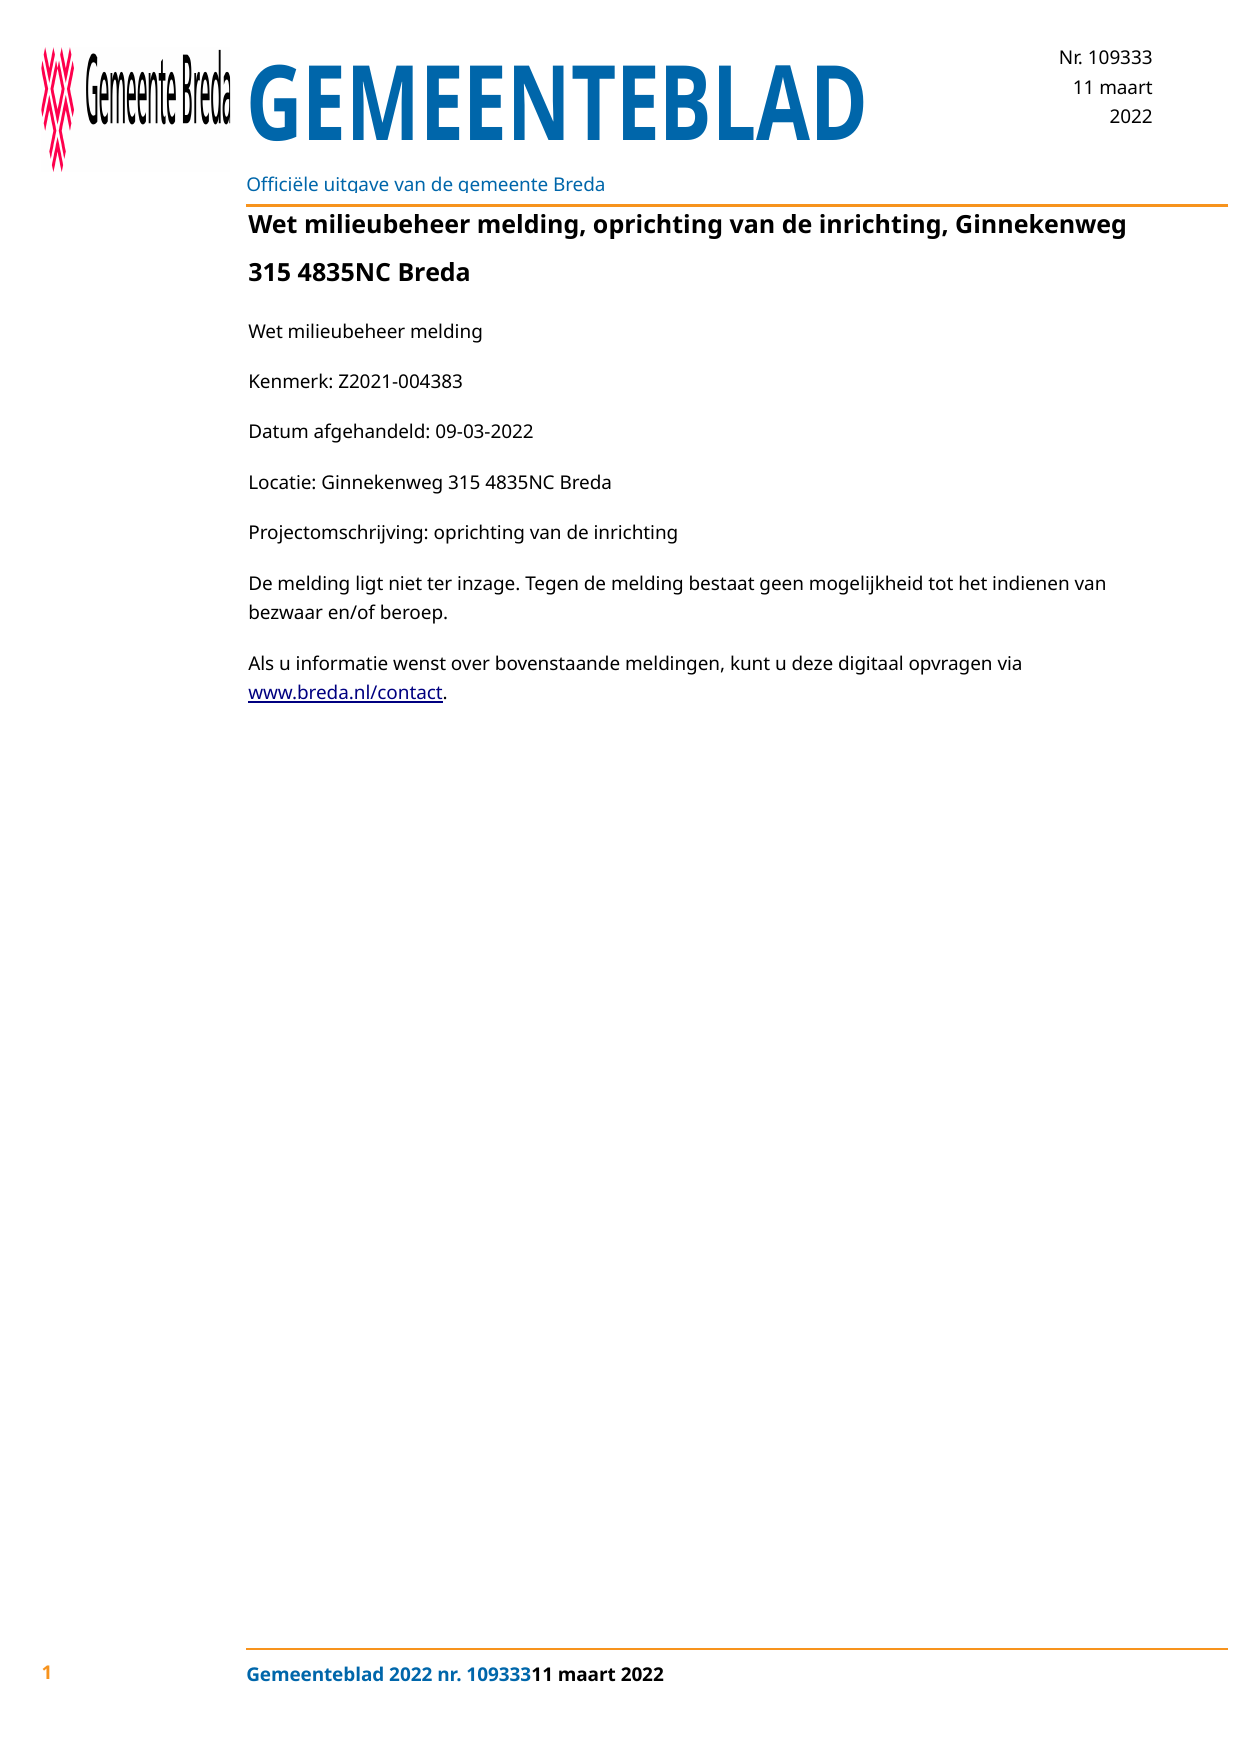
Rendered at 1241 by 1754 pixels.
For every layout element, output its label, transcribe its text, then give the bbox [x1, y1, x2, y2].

text Kenmerk: Z2021-004383 [248, 368, 1152, 394]
text Locatie: Ginnekenweg 315 4835NC Breda [248, 469, 1152, 495]
text Wet milieubeheer melding [248, 318, 1152, 344]
text De melding ligt niet ter inzage. Tegen de melding bestaat geen mogelijkheid tot het indienen van bezwaar en/of beroep. [248, 570, 1152, 625]
picture [41, 47, 231, 172]
text Datum afgehandeld: 09-03-2022 [248, 419, 1152, 444]
text Als u informatie wenst over bovenstaande meldingen, kunt u deze digitaal opvragen via www.breda.nl/contact. [248, 650, 1152, 705]
text Wet milieubeheer melding, oprichting van de inrichting, Ginnekenweg 315 4835NC Breda [248, 207, 1152, 288]
text Projectomschrijving: oprichting van de inrichting [248, 519, 1152, 545]
